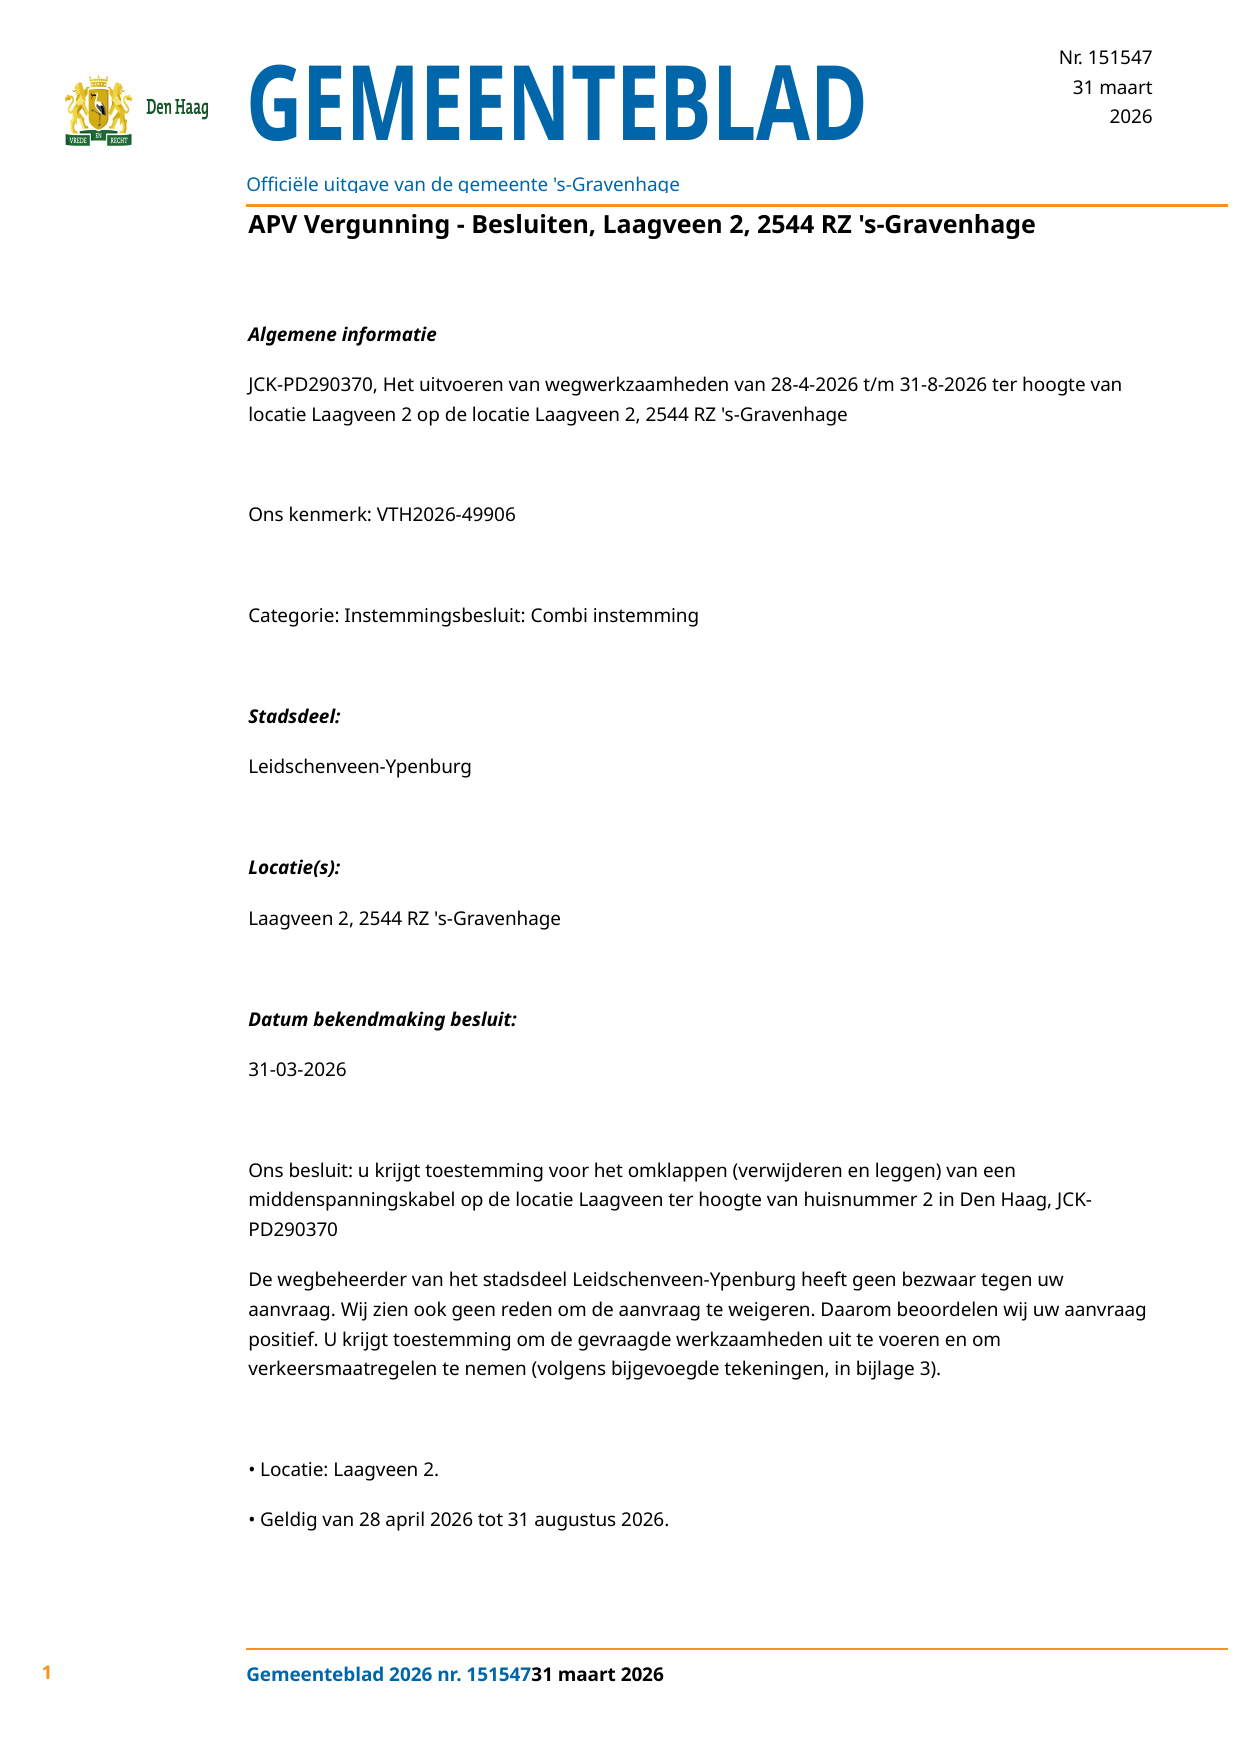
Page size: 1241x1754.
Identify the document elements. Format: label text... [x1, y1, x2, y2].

text Leidschenveen-Ypenburg [248, 754, 1152, 779]
text • Geldig van 28 april 2026 tot 31 augustus 2026. [248, 1507, 1152, 1532]
text Locatie(s): [248, 854, 1152, 880]
text • Locatie: Laagveen 2. [248, 1456, 1152, 1482]
text De wegbeheerder van het stadsdeel Leidschenveen-Ypenburg heeft geen bezwaar tegen uw aanvraag. Wij zien ook geen reden om de aanvraag te weigeren. Daarom beoordelen wij uw aanvraag positief. U krijgt toestemming om de gevraagde werkzaamheden uit te voeren en om verkeersmaatregelen te nemen (volgens bijgevoegde tekeningen, in bijlage 3). [248, 1267, 1152, 1381]
text Stadsdeel: [248, 703, 1152, 729]
text Datum bekendmaking besluit: [248, 1006, 1152, 1031]
text Algemene informatie [248, 321, 1152, 346]
text Laagveen 2, 2544 RZ 's-Gravenhage [248, 905, 1152, 931]
text Ons besluit: u krijgt toestemming voor het omklappen (verwijderen en leggen) van een middenspanningskabel op de locatie Laagveen ter hoogte van huisnummer 2 in Den Haag, JCK-PD290370 [248, 1157, 1152, 1242]
text 31-03-2026 [248, 1056, 1152, 1082]
text JCK-PD290370, Het uitvoeren van wegwerkzaamheden van 28-4-2026 t/m 31-8-2026 ter hoogte van locatie Laagveen 2 op de locatie Laagveen 2, 2544 RZ 's-Gravenhage [248, 371, 1152, 426]
picture [41, 47, 231, 172]
text Categorie: Instemmingsbesluit: Combi instemming [248, 602, 1152, 628]
text Ons kenmerk: VTH2026-49906 [248, 502, 1152, 527]
text APV Vergunning - Besluiten, Laagveen 2, 2544 RZ 's-Gravenhage [248, 207, 1152, 241]
